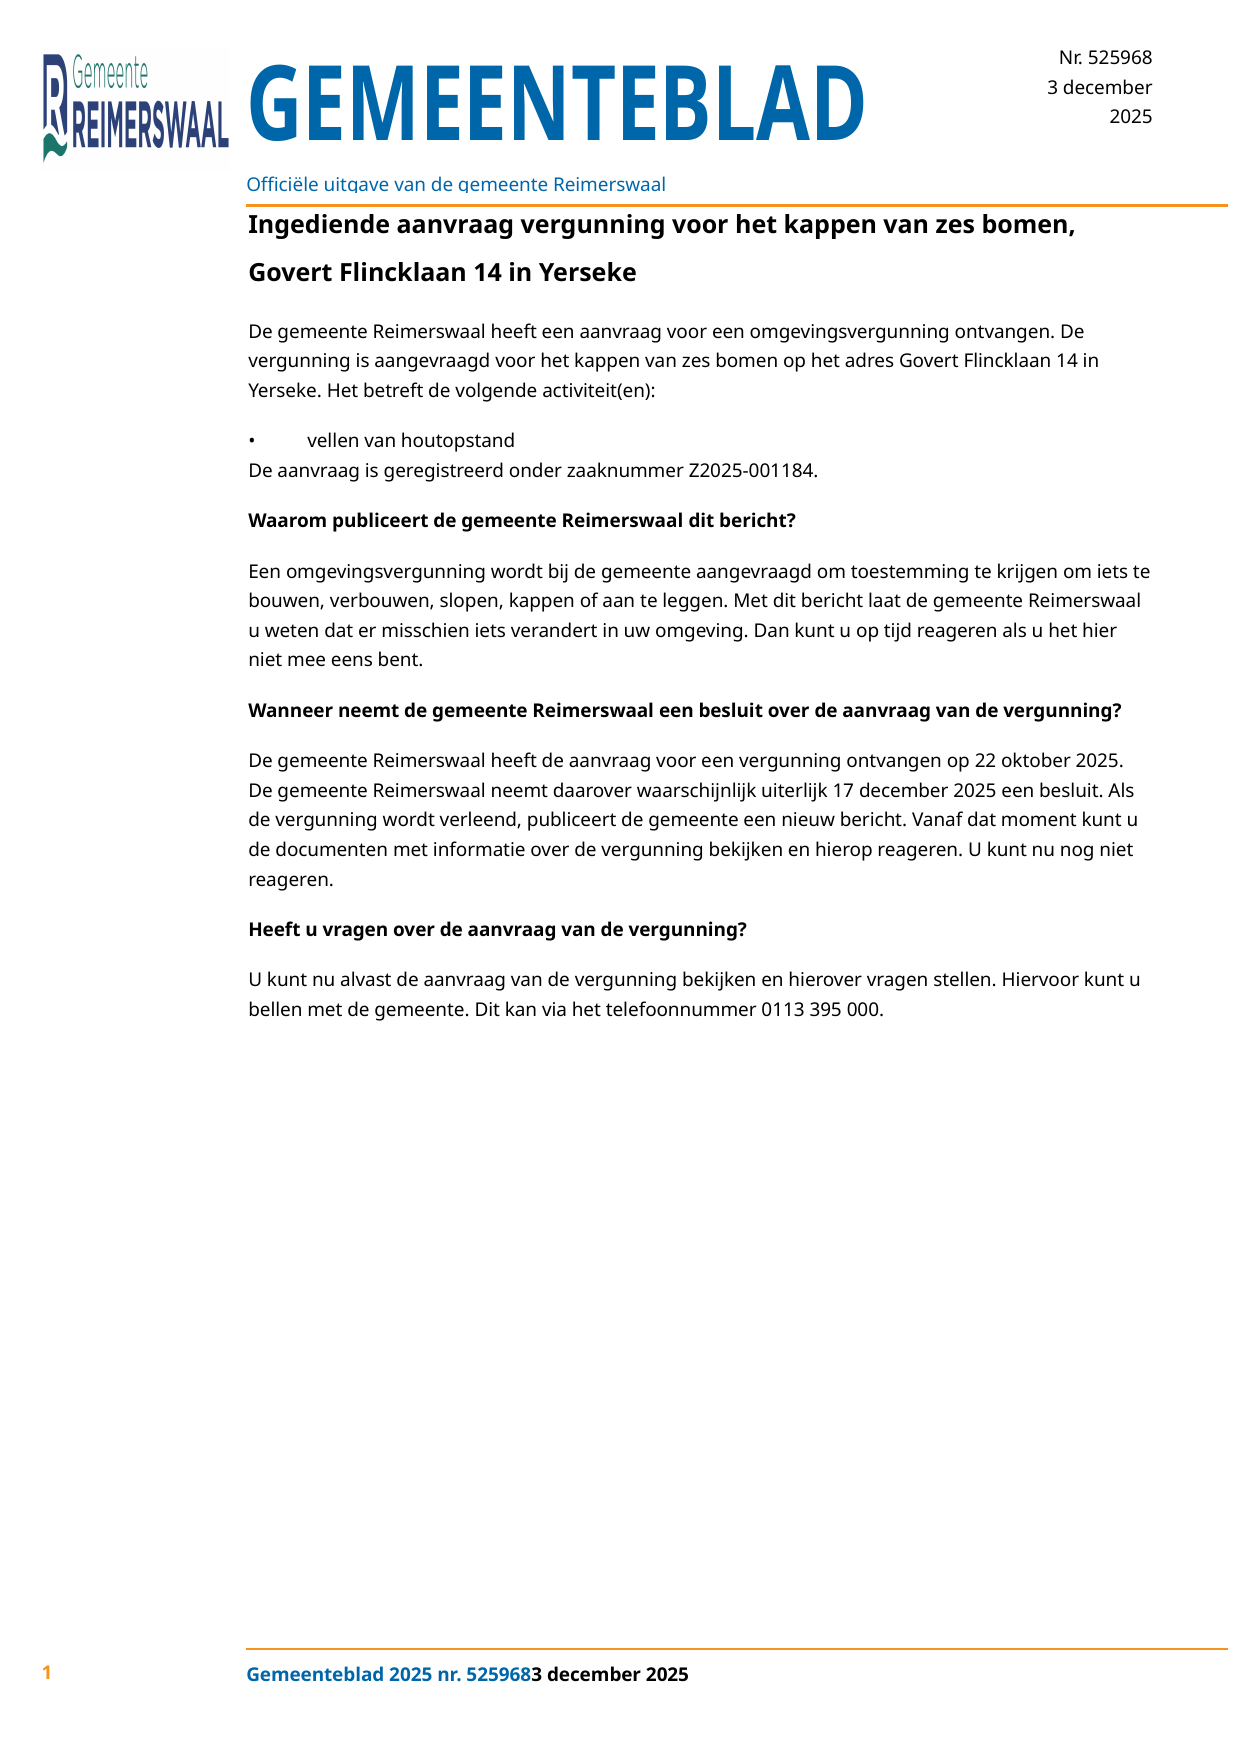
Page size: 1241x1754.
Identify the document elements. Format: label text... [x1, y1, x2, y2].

text De gemeente Reimerswaal heeft de aanvraag voor een vergunning ontvangen op 22 oktober 2025. De gemeente Reimerswaal neemt daarover waarschijnlijk uiterlijk 17 december 2025 een besluit. Als de vergunning wordt verleend, publiceert de gemeente een nieuw bericht. Vanaf dat moment kunt u de documenten met informatie over de vergunning bekijken en hierop reageren. U kunt nu nog niet reageren. [248, 747, 1152, 892]
picture [41, 47, 231, 172]
text De aanvraag is geregistreerd onder zaaknummer Z2025-001184. [248, 457, 1152, 483]
text Heeft u vragen over de aanvraag van de vergunning? [248, 916, 1152, 942]
text Waarom publiceert de gemeente Reimerswaal dit bericht? [248, 507, 1152, 533]
text Een omgevingsvergunning wordt bij de gemeente aangevraagd om toestemming te krijgen om iets te bouwen, verbouwen, slopen, kappen of aan te leggen. Met dit bericht laat de gemeente Reimerswaal u weten dat er misschien iets verandert in uw omgeving. Dan kunt u op tijd reageren als u het hier niet mee eens bent. [248, 558, 1152, 672]
list vellen van houtopstand [248, 427, 1152, 453]
text De gemeente Reimerswaal heeft een aanvraag voor een omgevingsvergunning ontvangen. De vergunning is aangevraagd voor het kappen van zes bomen op het adres Govert Flincklaan 14 in Yerseke. Het betreft de volgende activiteit(en): [248, 318, 1152, 403]
text Ingediende aanvraag vergunning voor het kappen van zes bomen, Govert Flincklaan 14 in Yerseke [248, 207, 1152, 288]
text Wanneer neemt de gemeente Reimerswaal een besluit over de aanvraag van de vergunning? [248, 697, 1152, 723]
text U kunt nu alvast de aanvraag van de vergunning bekijken en hierover vragen stellen. Hiervoor kunt u bellen met de gemeente. Dit kan via het telefoonnummer 0113 395 000. [248, 967, 1152, 1022]
